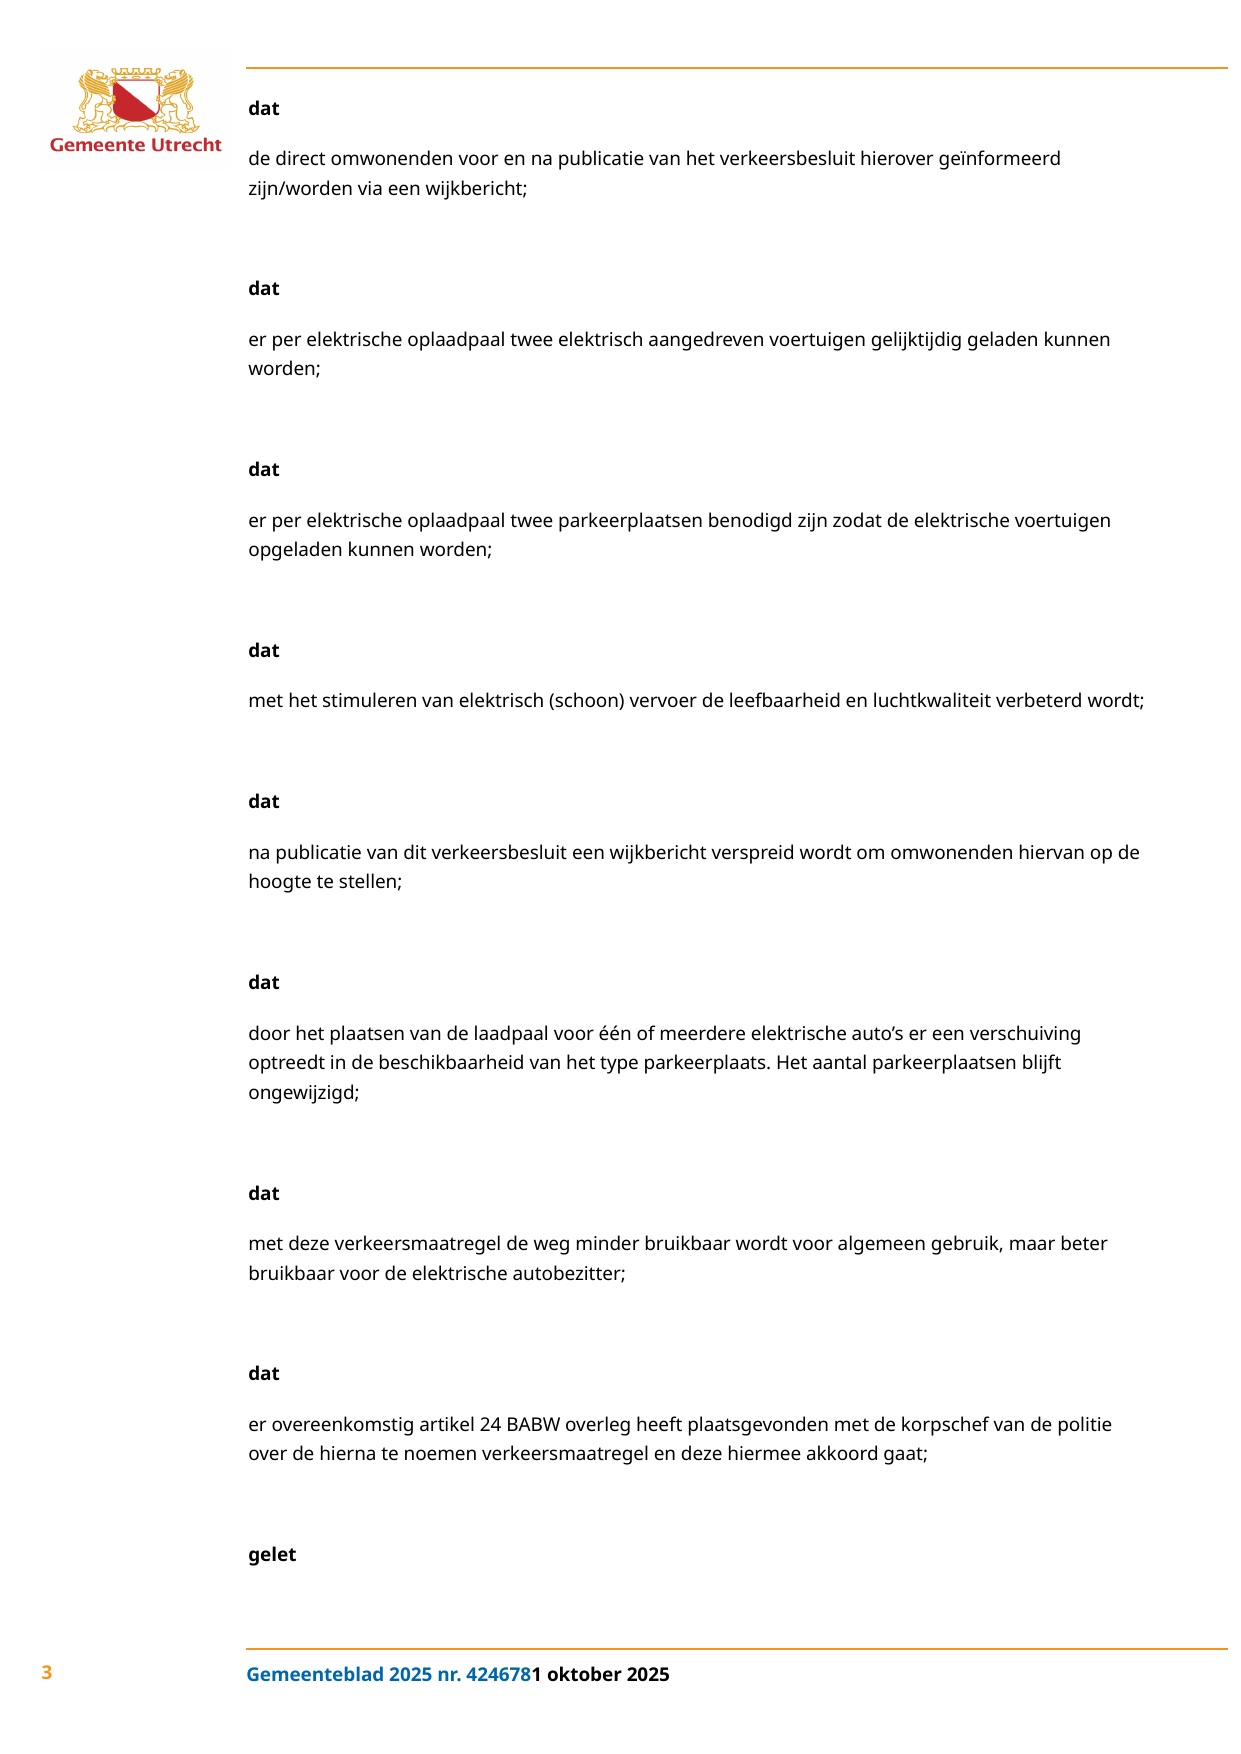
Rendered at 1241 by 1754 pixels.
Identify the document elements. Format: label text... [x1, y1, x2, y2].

text de direct omwonenden voor en na publicatie van het verkeersbesluit hierover geïnformeerd zijn/worden via een wijkbericht; [248, 145, 1152, 201]
text er overeenkomstig artikel 24 BABW overleg heeft plaatsgevonden met de korpschef van de politie over de hierna te noemen verkeersmaatregel en deze hiermee akkoord gaat; [248, 1411, 1152, 1466]
picture [41, 47, 231, 172]
text er per elektrische oplaadpaal twee elektrisch aangedreven voertuigen gelijktijdig geladen kunnen worden; [248, 326, 1152, 381]
text dat [248, 788, 1152, 814]
text dat [248, 969, 1152, 995]
text gelet [248, 1541, 1152, 1567]
text na publicatie van dit verkeersbesluit een wijkbericht verspreid wordt om omwonenden hiervan op de hoogte te stellen; [248, 839, 1152, 894]
text door het plaatsen van de laadpaal voor één of meerdere elektrische auto’s er een verschuiving optreedt in de beschikbaarheid van het type parkeerplaats. Het aantal parkeerplaatsen blijft ongewijzigd; [248, 1020, 1152, 1105]
text dat [248, 637, 1152, 663]
text dat [248, 276, 1152, 301]
text dat [248, 456, 1152, 482]
text met deze verkeersmaatregel de weg minder bruikbaar wordt voor algemeen gebruik, maar beter bruikbaar voor de elektrische autobezitter; [248, 1230, 1152, 1286]
text dat [248, 1361, 1152, 1386]
text dat [248, 95, 1152, 121]
text dat [248, 1180, 1152, 1206]
text er per elektrische oplaadpaal twee parkeerplaatsen benodigd zijn zodat de elektrische voertuigen opgeladen kunnen worden; [248, 507, 1152, 562]
text met het stimuleren van elektrisch (schoon) vervoer de leefbaarheid en luchtkwaliteit verbeterd wordt; [248, 688, 1152, 713]
